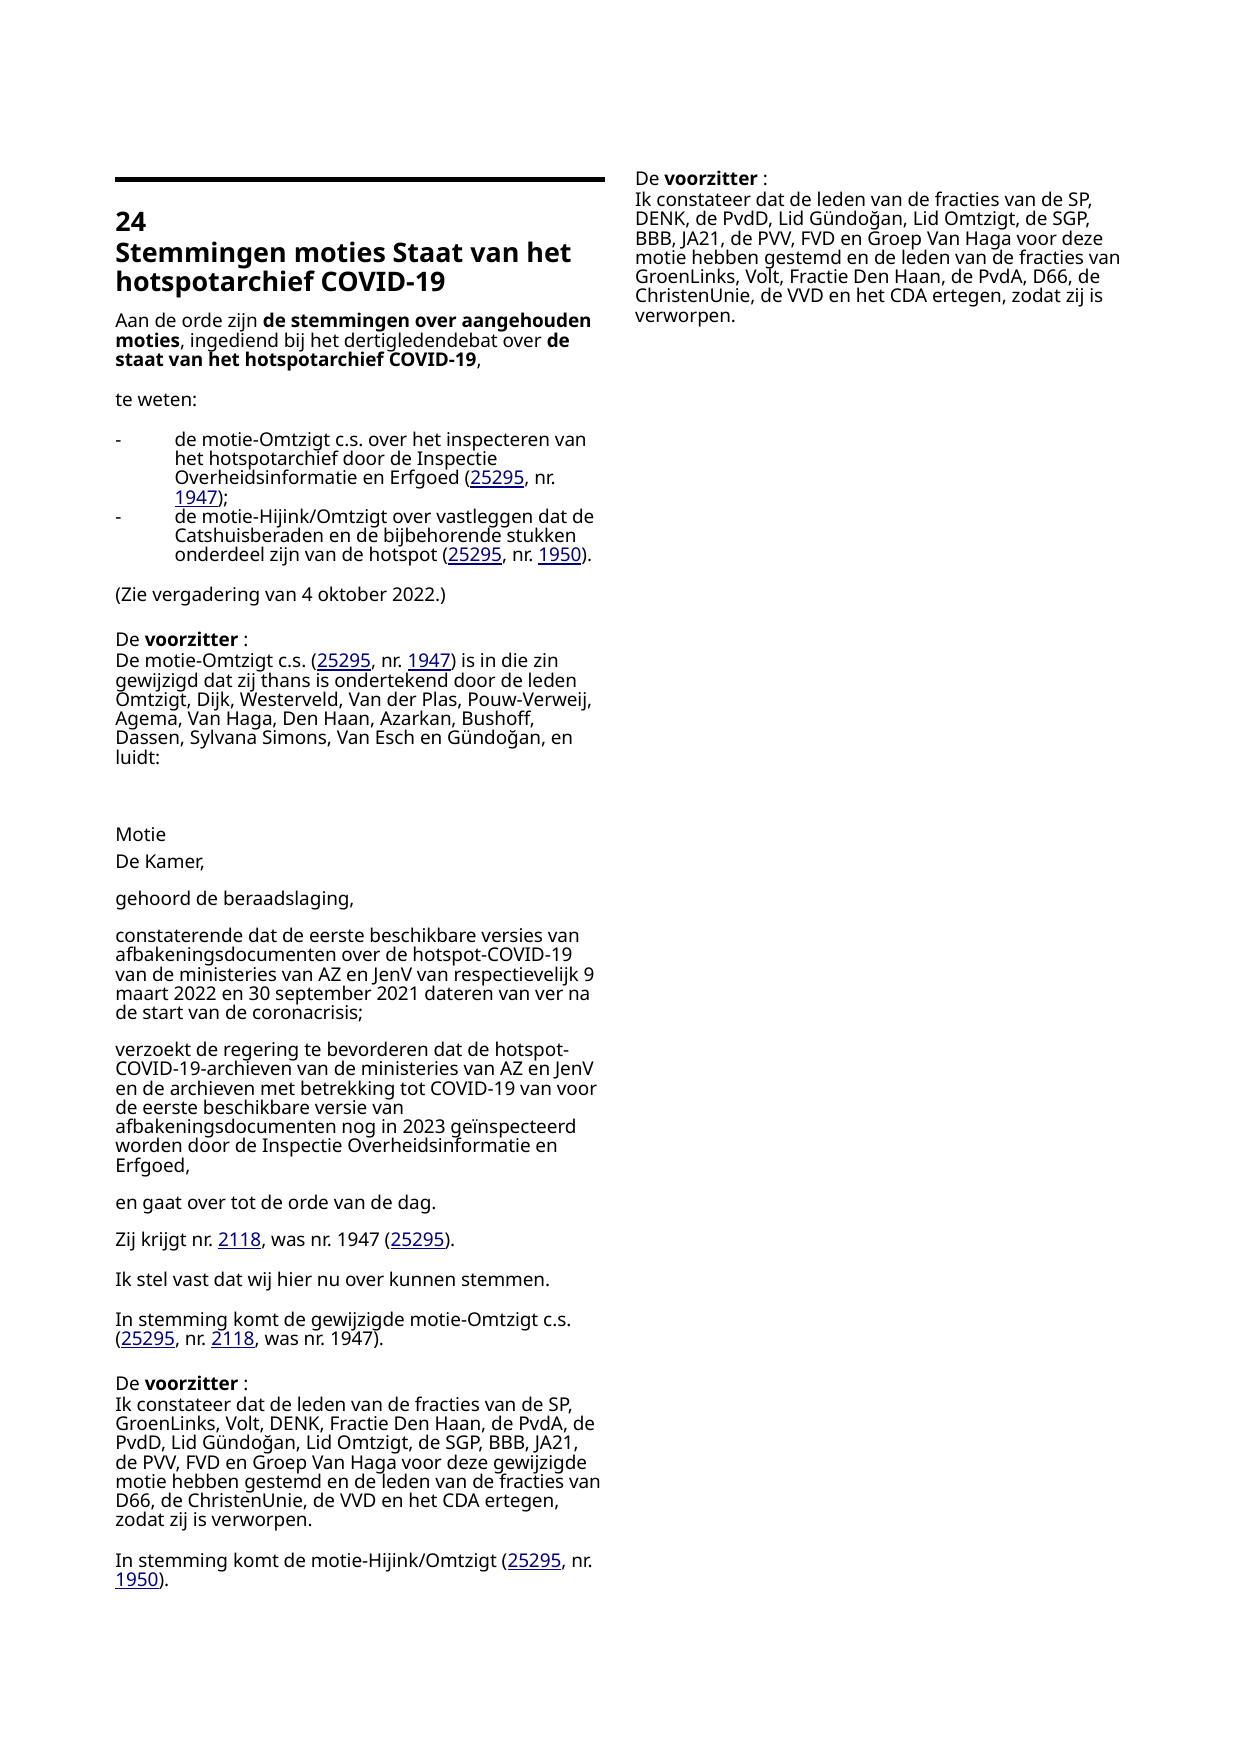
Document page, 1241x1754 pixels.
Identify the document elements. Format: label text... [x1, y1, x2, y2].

text De voorzitter : [635, 165, 1125, 191]
text Ik constateer dat de leden van de fracties van de SP, DENK, de PvdD, Lid Gündoğan, Lid Omtzigt, de SGP, BBB, JA21, de PVV, FVD en Groep Van Haga voor deze motie hebben gestemd en de leden van de fracties van GroenLinks, Volt, Fractie Den Haan, de PvdA, D66, de ChristenUnie, de VVD en het CDA ertegen, zodat zij is verworpen. [635, 191, 1125, 326]
text gehoord de beraadslaging, [115, 890, 605, 909]
text (Zie vergadering van 4 oktober 2022.) [115, 586, 605, 606]
list de motie-Hijink/Omtzigt over vastleggen dat de Catshuisberaden en de bijbehorende stukken onderdeel zijn van de hotspot (25295, nr. 1950). [115, 508, 605, 566]
text te weten: [115, 391, 605, 410]
text Stemmingen moties Staat van het hotspotarchief COVID-19 [115, 239, 605, 312]
text Ik stel vast dat wij hier nu over kunnen stemmen. [115, 1271, 605, 1290]
list de motie-Omtzigt c.s. over het inspecteren van het hotspotarchief door de Inspectie Overheidsinformatie en Erfgoed (25295, nr. 1947); [115, 431, 605, 508]
text De motie-Omtzigt c.s. (25295, nr. 1947) is in die zin gewijzigd dat zij thans is ondertekend door de leden Omtzigt, Dijk, Westerveld, Van der Plas, Pouw-Verweij, Agema, Van Haga, Den Haan, Azarkan, Bushoff, Dassen, Sylvana Simons, Van Esch en Gündoğan, en luidt: [115, 652, 605, 768]
text constaterende dat de eerste beschikbare versies van afbakeningsdocumenten over de hotspot-COVID-19 van de ministeries van AZ en JenV van respectievelijk 9 maart 2022 en 30 september 2021 dateren van ver na de start van de coronacrisis; [115, 927, 605, 1023]
text verzoekt de regering te bevorderen dat de hotspot-COVID-19-archieven van de ministeries van AZ en JenV en de archieven met betrekking tot COVID-19 van voor de eerste beschikbare versie van afbakeningsdocumenten nog in 2023 geïnspecteerd worden door de Inspectie Overheidsinformatie en Erfgoed, [115, 1041, 605, 1176]
text De voorzitter : [115, 627, 605, 652]
text In stemming komt de motie-Hijink/Omtzigt (25295, nr. 1950). [115, 1552, 605, 1590]
text De Kamer, [115, 853, 605, 872]
text en gaat over tot de orde van de dag. [115, 1194, 605, 1213]
text In stemming komt de gewijzigde motie-Omtzigt c.s. (25295, nr. 2118, was nr. 1947). [115, 1311, 605, 1349]
text De voorzitter : [115, 1370, 605, 1396]
text Ik constateer dat de leden van de fracties van de SP, GroenLinks, Volt, DENK, Fractie Den Haan, de PvdA, de PvdD, Lid Gündoğan, Lid Omtzigt, de SGP, BBB, JA21, de PVV, FVD en Groep Van Haga voor deze gewijzigde motie hebben gestemd en de leden van de fracties van D66, de ChristenUnie, de VVD en het CDA ertegen, zodat zij is verworpen. [115, 1396, 605, 1531]
text Zij krijgt nr. 2118, was nr. 1947 (25295). [115, 1231, 605, 1250]
text 24 [115, 203, 605, 239]
text Motie [115, 821, 605, 847]
text Aan de orde zijn de stemmingen over aangehouden moties, ingediend bij het dertigledendebat over de staat van het hotspotarchief COVID-19, [115, 312, 605, 370]
